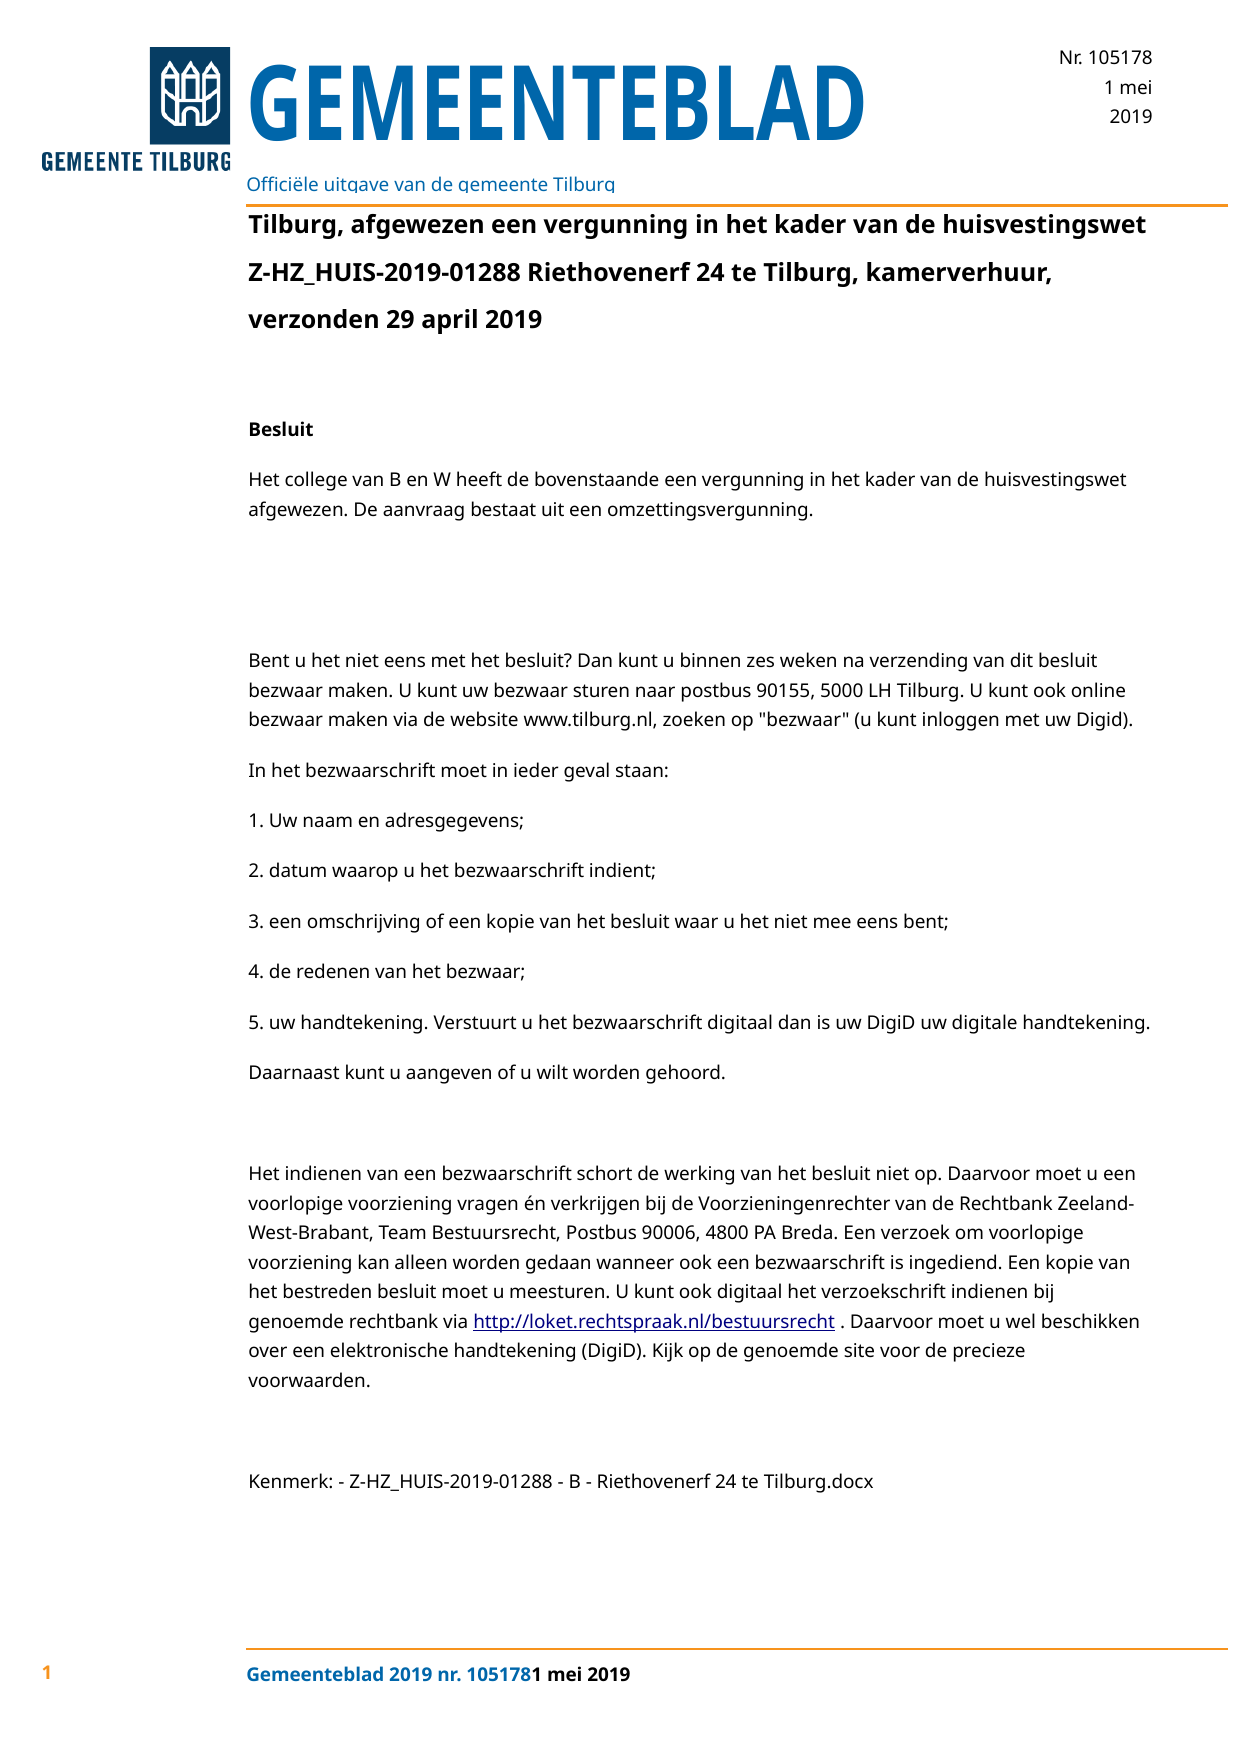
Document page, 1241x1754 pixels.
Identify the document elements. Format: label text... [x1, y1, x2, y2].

text Besluit [248, 416, 1152, 442]
text 5. uw handtekening. Verstuurt u het bezwaarschrift digitaal dan is uw DigiD uw digitale handtekening. [248, 1009, 1152, 1034]
text 1. Uw naam en adresgegevens; [248, 807, 1152, 833]
text 4. de redenen van het bezwaar; [248, 958, 1152, 984]
text Daarnaast kunt u aangeven of u wilt worden gehoord. [248, 1059, 1152, 1085]
text In het bezwaarschrift moet in ieder geval staan: [248, 757, 1152, 782]
text Het indienen van een bezwaarschrift schort de werking van het besluit niet op. Daarvoor moet u een voorlopige voorziening vragen én verkrijgen bij de Voorzieningenrechter van de Rechtbank Zeeland-West-Brabant, Team Bestuursrecht, Postbus 90006, 4800 PA Breda. Een verzoek om voorlopige voorziening kan alleen worden gedaan wanneer ook een bezwaarschrift is ingediend. Een kopie van het bestreden besluit moet u meesturen. U kunt ook digitaal het verzoekschrift indienen bij genoemde rechtbank via http://loket.rechtspraak.nl/bestuursrecht . Daarvoor moet u wel beschikken over een elektronische handtekening (DigiD). Kijk op de genoemde site voor de precieze voorwaarden. [248, 1160, 1152, 1393]
text Bent u het niet eens met het besluit? Dan kunt u binnen zes weken na verzending van dit besluit bezwaar maken. U kunt uw bezwaar sturen naar postbus 90155, 5000 LH Tilburg. U kunt ook online bezwaar maken via de website www.tilburg.nl, zoeken op "bezwaar" (u kunt inloggen met uw Digid). [248, 647, 1152, 732]
picture [41, 47, 231, 172]
text 3. een omschrijving of een kopie van het besluit waar u het niet mee eens bent; [248, 908, 1152, 934]
text Tilburg, afgewezen een vergunning in het kader van de huisvestingswet Z-HZ_HUIS-2019-01288 Riethovenerf 24 te Tilburg, kamerverhuur, verzonden 29 april 2019 [248, 207, 1152, 336]
text 2. datum waarop u het bezwaarschrift indient; [248, 858, 1152, 883]
text Het college van B en W heeft de bovenstaande een vergunning in het kader van de huisvestingswet afgewezen. De aanvraag bestaat uit een omzettingsvergunning. [248, 466, 1152, 522]
text Kenmerk: - Z-HZ_HUIS-2019-01288 - B - Riethovenerf 24 te Tilburg.docx [248, 1468, 1152, 1494]
